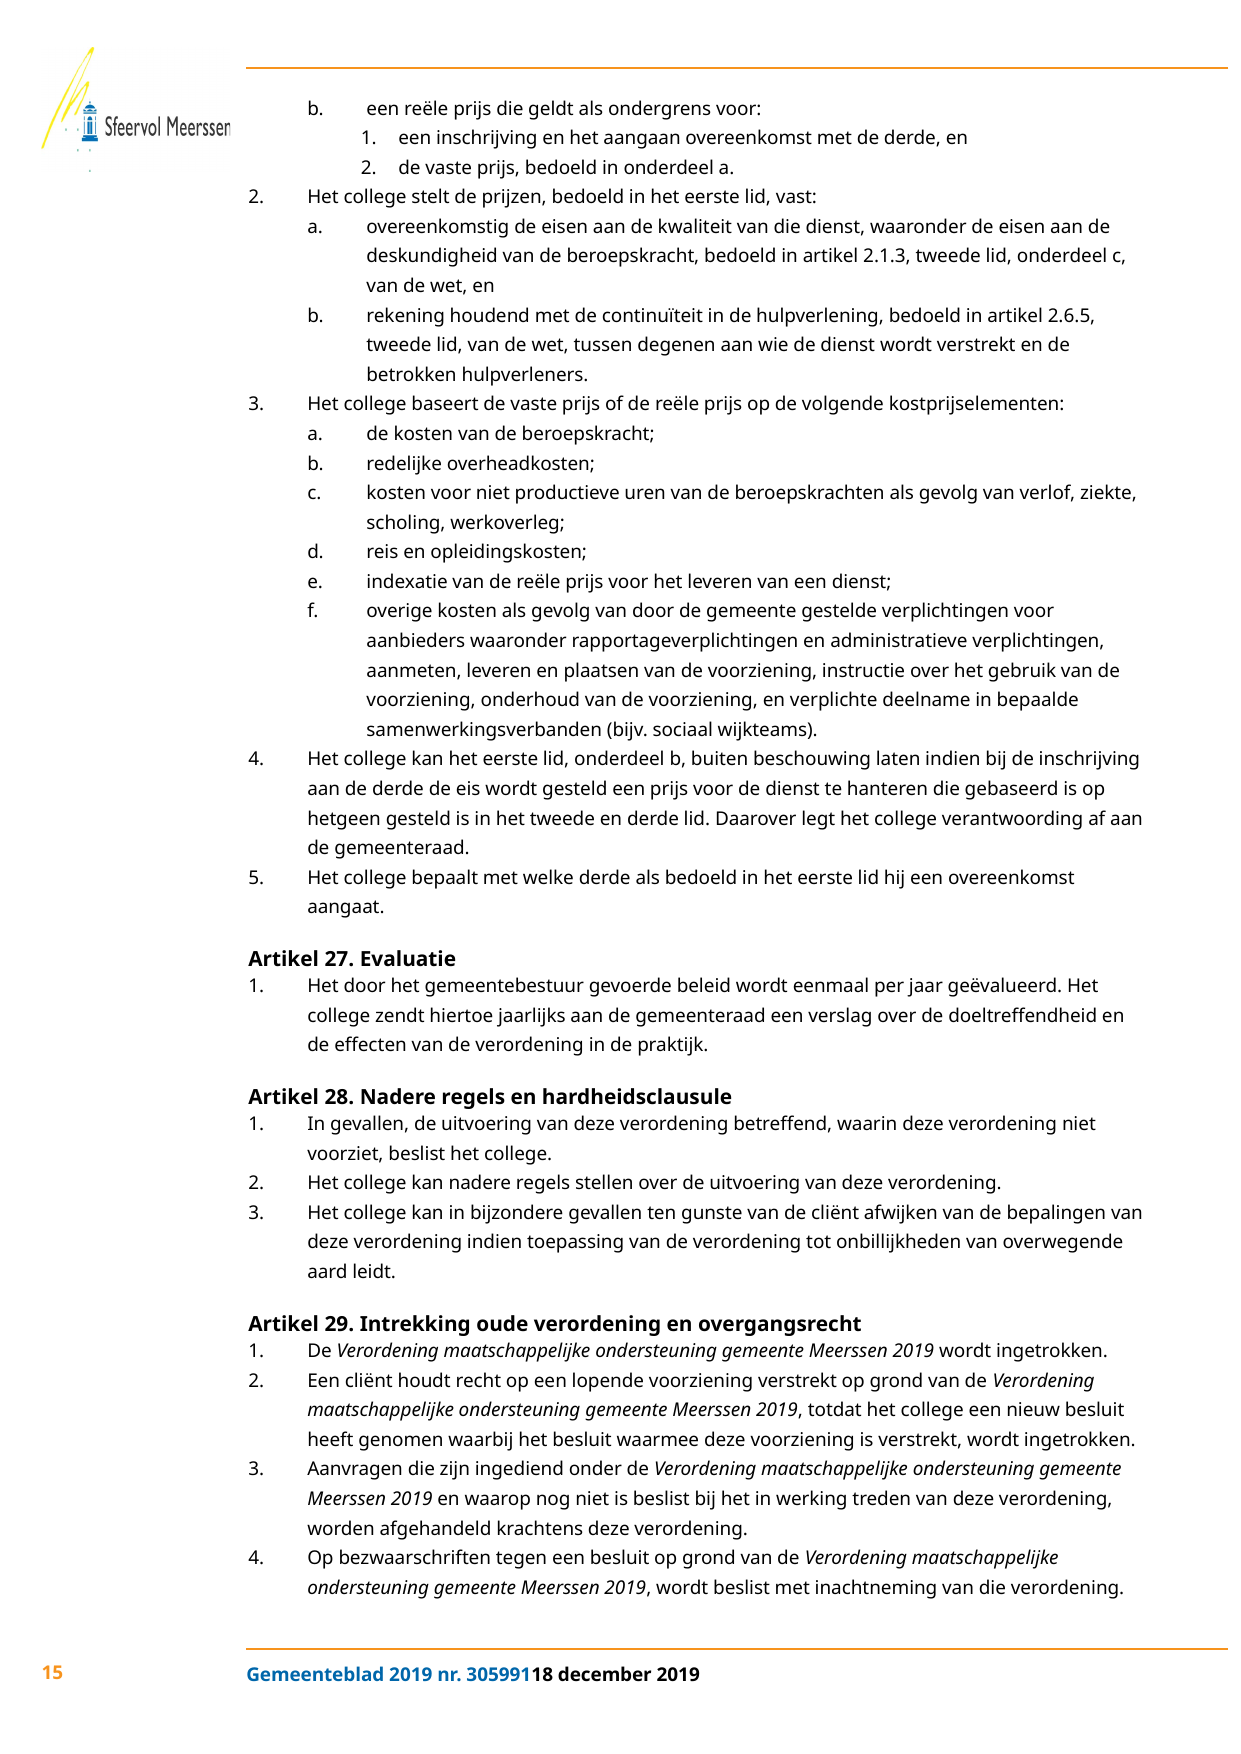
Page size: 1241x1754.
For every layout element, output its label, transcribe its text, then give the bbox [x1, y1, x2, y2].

list Op bezwaarschriften tegen een besluit op grond van de Verordening maatschappelijke ondersteuning gemeente Meerssen 2019, wordt beslist met inachtneming van die verordening. [248, 1544, 1152, 1599]
list de vaste prijs, bedoeld in onderdeel a. [361, 154, 1152, 180]
list reis en opleidingskosten; [307, 538, 1152, 564]
picture [41, 47, 231, 172]
list Het college baseert de vaste prijs of de reële prijs op de volgende kostprijselementen: [248, 391, 1152, 416]
list Het college kan in bijzondere gevallen ten gunste van de cliënt afwijken van de bepalingen van deze verordening indien toepassing van de verordening tot onbillijkheden van overwegende aard leidt. [248, 1199, 1152, 1284]
text Artikel 27. Evaluatie [248, 944, 1152, 972]
list kosten voor niet productieve uren van de beroepskrachten als gevolg van verlof, ziekte, scholing, werkoverleg; [307, 479, 1152, 535]
list rekening houdend met de continuïteit in de hulpverlening, bedoeld in artikel 2.6.5, tweede lid, van de wet, tussen degenen aan wie de dienst wordt verstrekt en de betrokken hulpverleners. [307, 302, 1152, 387]
list De Verordening maatschappelijke ondersteuning gemeente Meerssen 2019 wordt ingetrokken. [248, 1337, 1152, 1363]
list indexatie van de reële prijs voor het leveren van een dienst; [307, 568, 1152, 594]
list Een cliënt houdt recht op een lopende voorziening verstrekt op grond van de Verordening maatschappelijke ondersteuning gemeente Meerssen 2019, totdat het college een nieuw besluit heeft genomen waarbij het besluit waarmee deze voorziening is verstrekt, wordt ingetrokken. [248, 1367, 1152, 1452]
text Artikel 29. Intrekking oude verordening en overgangsrecht [248, 1309, 1152, 1337]
list Het college bepaalt met welke derde als bedoeld in het eerste lid hij een overeenkomst aangaat. [248, 864, 1152, 919]
text Artikel 28. Nadere regels en hardheidsclausule [248, 1082, 1152, 1110]
list Het door het gemeentebestuur gevoerde beleid wordt eenmaal per jaar geëvalueerd. Het college zendt hiertoe jaarlijks aan de gemeenteraad een verslag over de doeltreffendheid en de effecten van de verordening in de praktijk. [248, 972, 1152, 1057]
list Het college stelt de prijzen, bedoeld in het eerste lid, vast: [248, 183, 1152, 209]
list overeenkomstig de eisen aan de kwaliteit van die dienst, waaronder de eisen aan de deskundigheid van de beroepskracht, bedoeld in artikel 2.1.3, tweede lid, onderdeel c, van de wet, en [307, 213, 1152, 298]
list overige kosten als gevolg van door de gemeente gestelde verplichtingen voor aanbieders waaronder rapportageverplichtingen en administratieve verplichtingen, aanmeten, leveren en plaatsen van de voorziening, instructie over het gebruik van de voorziening, onderhoud van de voorziening, en verplichte deelname in bepaalde samenwerkingsverbanden (bijv. sociaal wijkteams). [307, 598, 1152, 742]
list een reële prijs die geldt als ondergrens voor: [307, 95, 1152, 121]
list Het college kan het eerste lid, onderdeel b, buiten beschouwing laten indien bij de inschrijving aan de derde de eis wordt gesteld een prijs voor de dienst te hanteren die gebaseerd is op hetgeen gesteld is in het tweede en derde lid. Daarover legt het college verantwoording af aan de gemeenteraad. [248, 746, 1152, 860]
list een inschrijving en het aangaan overeenkomst met de derde, en [361, 124, 1152, 150]
list Het college kan nadere regels stellen over de uitvoering van deze verordening. [248, 1169, 1152, 1195]
list redelijke overheadkosten; [307, 450, 1152, 476]
list In gevallen, de uitvoering van deze verordening betreffend, waarin deze verordening niet voorziet, beslist het college. [248, 1110, 1152, 1166]
list Aanvragen die zijn ingediend onder de Verordening maatschappelijke ondersteuning gemeente Meerssen 2019 en waarop nog niet is beslist bij het in werking treden van deze verordening, worden afgehandeld krachtens deze verordening. [248, 1456, 1152, 1540]
list de kosten van de beroepskracht; [307, 420, 1152, 446]
